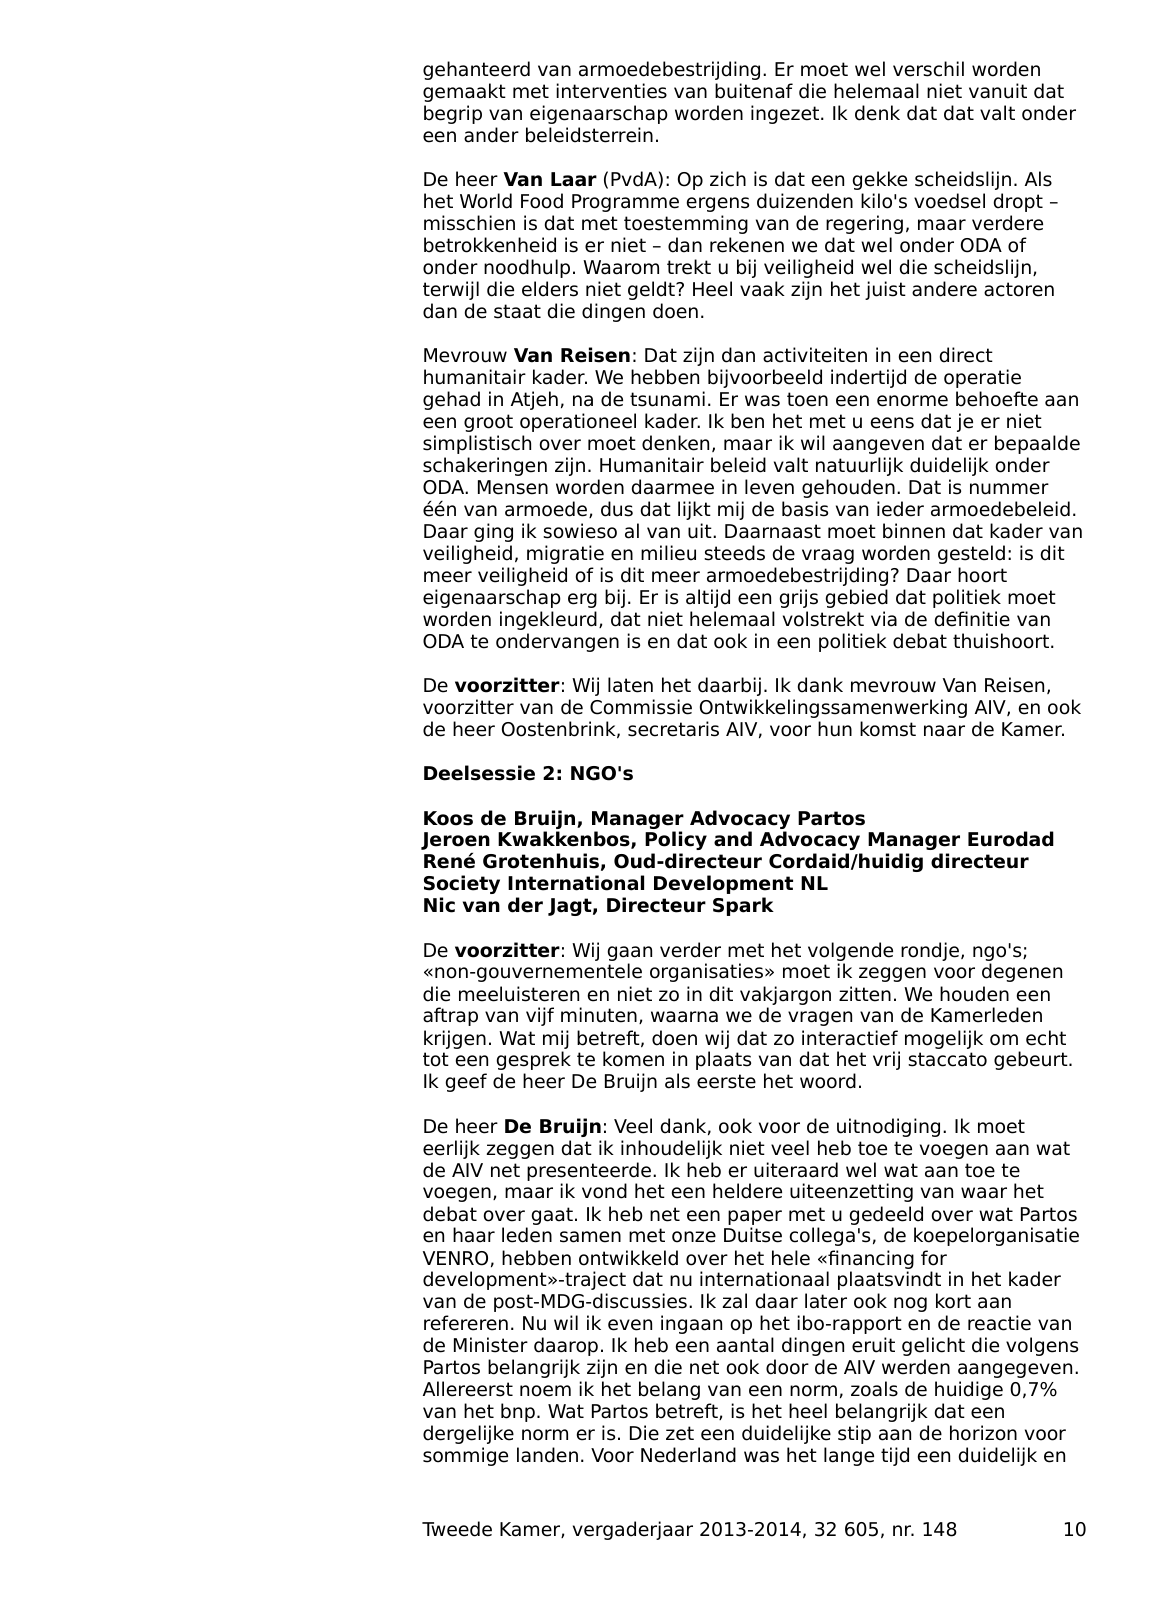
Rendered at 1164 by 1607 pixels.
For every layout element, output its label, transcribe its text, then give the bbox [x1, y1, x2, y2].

text De heer De Bruijn: Veel dank, ook voor de uitnodiging. Ik moet eerlijk zeggen dat ik inhoudelijk niet veel heb toe te voegen aan wat de AIV net presenteerde. Ik heb er uiteraard wel wat aan toe te voegen, maar ik vond het een heldere uiteenzetting van waar het debat over gaat. Ik heb net een paper met u gedeeld over wat Partos en haar leden samen met onze Duitse collega's, de koepelorganisatie VENRO, hebben ontwikkeld over het hele «financing for development»-traject dat nu internationaal plaatsvindt in het kader van de post-MDG-discussies. Ik zal daar later ook nog kort aan refereren. Nu wil ik even ingaan op het ibo-rapport en de reactie van de Minister daarop. Ik heb een aantal dingen eruit gelicht die volgens Partos belangrijk zijn en die net ook door de AIV werden aangegeven. [422, 1116, 1087, 1379]
text Nic van der Jagt, Directeur Spark [422, 895, 1087, 917]
text gehanteerd van armoedebestrijding. Er moet wel verschil worden gemaakt met interventies van buitenaf die helemaal niet vanuit dat begrip van eigenaarschap worden ingezet. Ik denk dat dat valt onder een ander beleidsterrein. [422, 59, 1087, 147]
text De voorzitter: Wij laten het daarbij. Ik dank mevrouw Van Reisen, voorzitter van de Commissie Ontwikkelingssamenwerking AIV, en ook de heer Oostenbrink, secretaris AIV, voor hun komst naar de Kamer. [422, 675, 1087, 741]
text De heer Van Laar (PvdA): Op zich is dat een gekke scheidslijn. Als het World Food Programme ergens duizenden kilo's voedsel dropt – misschien is dat met toestemming van de regering, maar verdere betrokkenheid is er niet – dan rekenen we dat wel onder ODA of onder noodhulp. Waarom trekt u bij veiligheid wel die scheidslijn, terwijl die elders niet geldt? Heel vaak zijn het juist andere actoren dan de staat die dingen doen. [422, 169, 1087, 323]
text Jeroen Kwakkenbos, Policy and Advocacy Manager Eurodad [422, 829, 1087, 851]
subtitle Deelsessie 2: NGO's [422, 763, 1087, 785]
text Mevrouw Van Reisen: Dat zijn dan activiteiten in een direct humanitair kader. We hebben bijvoorbeeld indertijd de operatie gehad in Atjeh, na de tsunami. Er was toen een enorme behoefte aan een groot operationeel kader. Ik ben het met u eens dat je er niet simplistisch over moet denken, maar ik wil aangeven dat er bepaalde schakeringen zijn. Humanitair beleid valt natuurlijk duidelijk onder ODA. Mensen worden daarmee in leven gehouden. Dat is nummer één van armoede, dus dat lijkt mij de basis van ieder armoedebeleid. Daar ging ik sowieso al van uit. Daarnaast moet binnen dat kader van veiligheid, migratie en milieu steeds de vraag worden gesteld: is dit meer veiligheid of is dit meer armoedebestrijding? Daar hoort eigenaarschap erg bij. Er is altijd een grijs gebied dat politiek moet worden ingekleurd, dat niet helemaal volstrekt via de definitie van ODA te ondervangen is en dat ook in een politiek debat thuishoort. [422, 345, 1087, 653]
text Allereerst noem ik het belang van een norm, zoals de huidige 0,7% van het bnp. Wat Partos betreft, is het heel belangrijk dat een dergelijke norm er is. Die zet een duidelijke stip aan de horizon voor sommige landen. Voor Nederland was het lange tijd een duidelijk en [422, 1379, 1087, 1467]
text Koos de Bruijn, Manager Advocacy Partos [422, 807, 1087, 829]
text René Grotenhuis, Oud-directeur Cordaid/huidig directeur Society International Development NL [422, 851, 1087, 895]
text De voorzitter: Wij gaan verder met het volgende rondje, ngo's; «non-gouvernementele organisaties» moet ik zeggen voor degenen die meeluisteren en niet zo in dit vakjargon zitten. We houden een aftrap van vijf minuten, waarna we de vragen van de Kamerleden krijgen. Wat mij betreft, doen wij dat zo interactief mogelijk om echt tot een gesprek te komen in plaats van dat het vrij staccato gebeurt. Ik geef de heer De Bruijn als eerste het woord. [422, 939, 1087, 1093]
